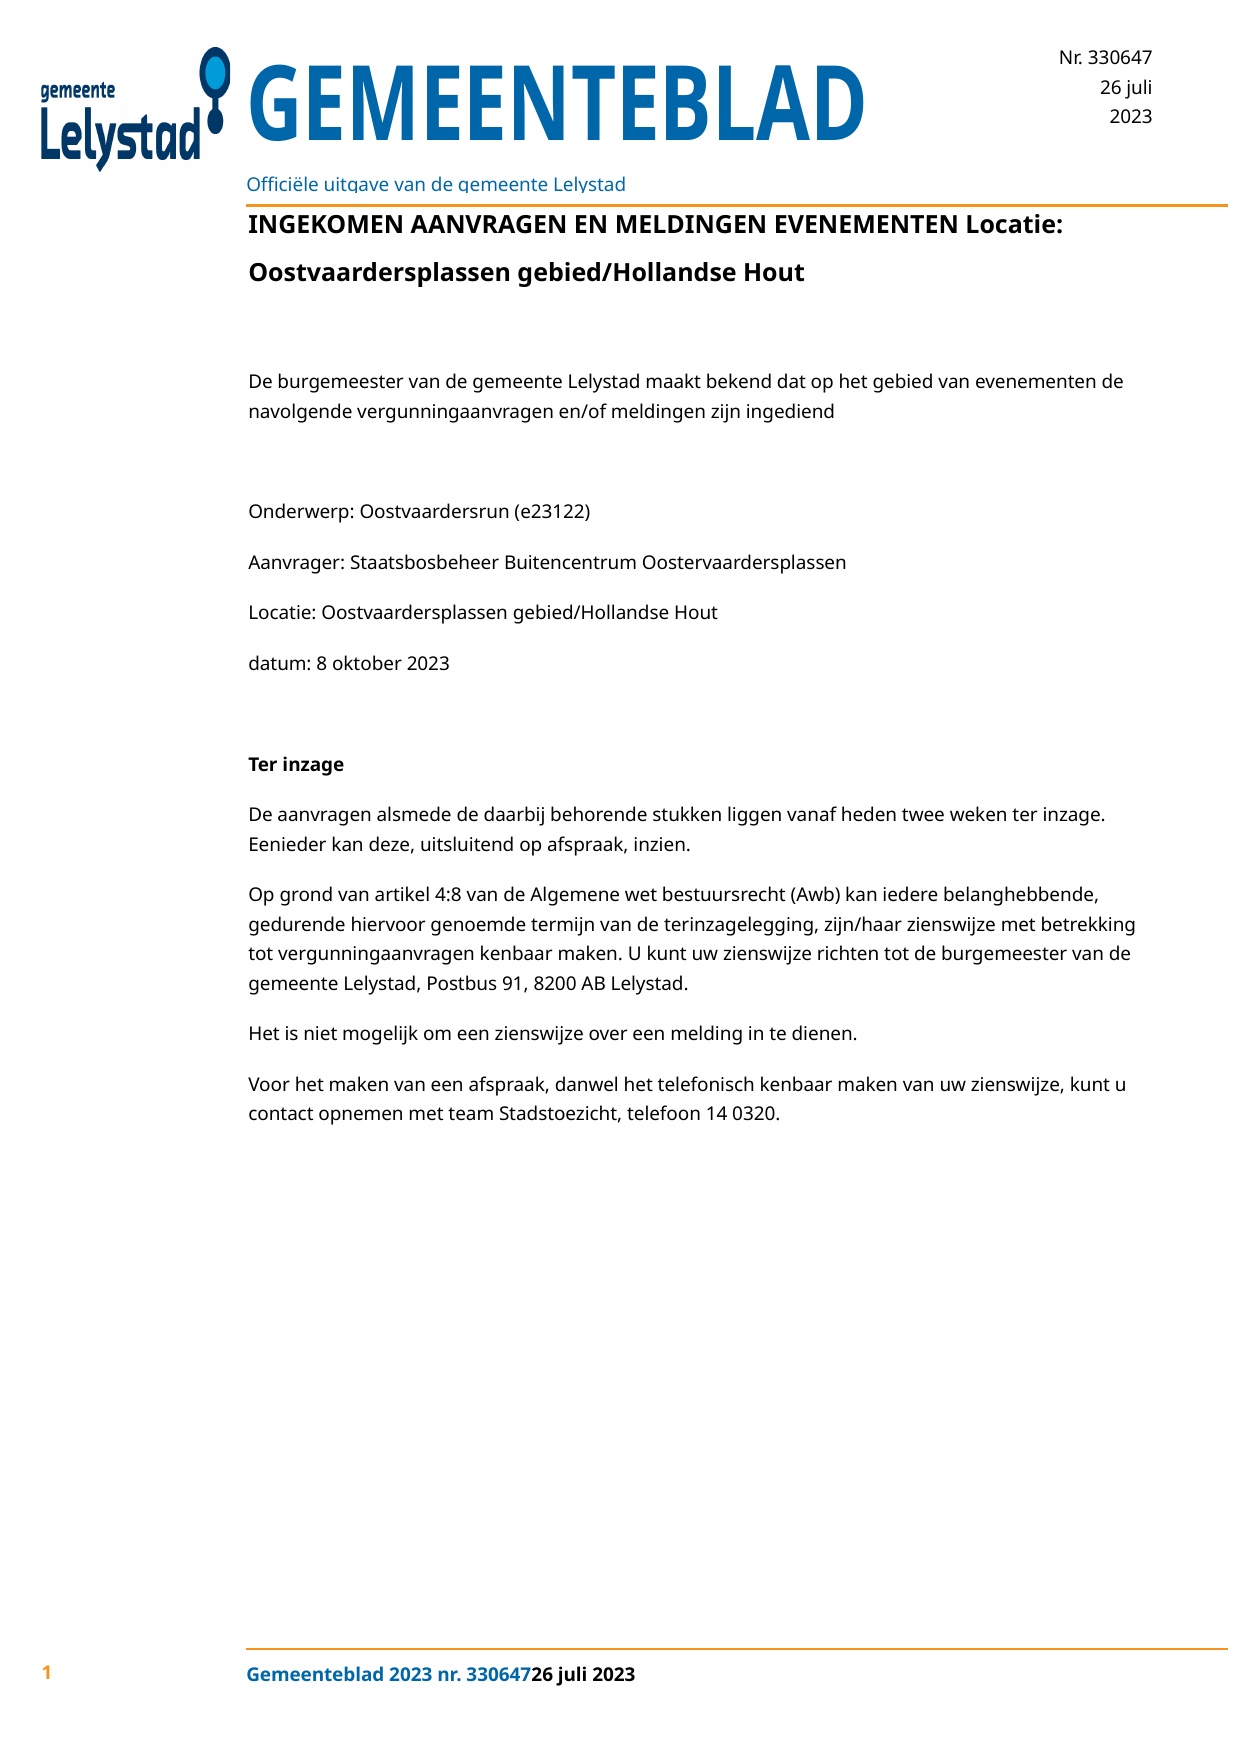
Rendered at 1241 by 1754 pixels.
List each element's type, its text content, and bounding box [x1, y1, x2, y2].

text Op grond van artikel 4:8 van de Algemene wet bestuursrecht (Awb) kan iedere belanghebbende, gedurende hiervoor genoemde termijn van de terinzagelegging, zijn/haar zienswijze met betrekking tot vergunningaanvragen kenbaar maken. U kunt uw zienswijze richten tot de burgemeester van de gemeente Lelystad, Postbus 91, 8200 AB Lelystad. [248, 881, 1152, 996]
text Ter inzage [248, 751, 1152, 777]
text Onderwerp: Oostvaardersrun (e23122) [248, 499, 1152, 524]
text De aanvragen alsmede de daarbij behorende stukken liggen vanaf heden twee weken ter inzage. Eenieder kan deze, uitsluitend op afspraak, inzien. [248, 801, 1152, 857]
text Het is niet mogelijk om een zienswijze over een melding in te dienen. [248, 1020, 1152, 1046]
text Aanvrager: Staatsbosbeheer Buitencentrum Oostervaardersplassen [248, 549, 1152, 575]
text De burgemeester van de gemeente Lelystad maakt bekend dat op het gebied van evenementen de navolgende vergunningaanvragen en/of meldingen zijn ingediend [248, 368, 1152, 424]
picture [41, 47, 231, 172]
text Locatie: Oostvaardersplassen gebied/Hollandse Hout [248, 599, 1152, 625]
text INGEKOMEN AANVRAGEN EN MELDINGEN EVENEMENTEN Locatie: Oostvaardersplassen gebied/Hollandse Hout [248, 207, 1152, 288]
text datum: 8 oktober 2023 [248, 650, 1152, 676]
text Voor het maken van een afspraak, danwel het telefonisch kenbaar maken van uw zienswijze, kunt u contact opnemen met team Stadstoezicht, telefoon 14 0320. [248, 1071, 1152, 1126]
